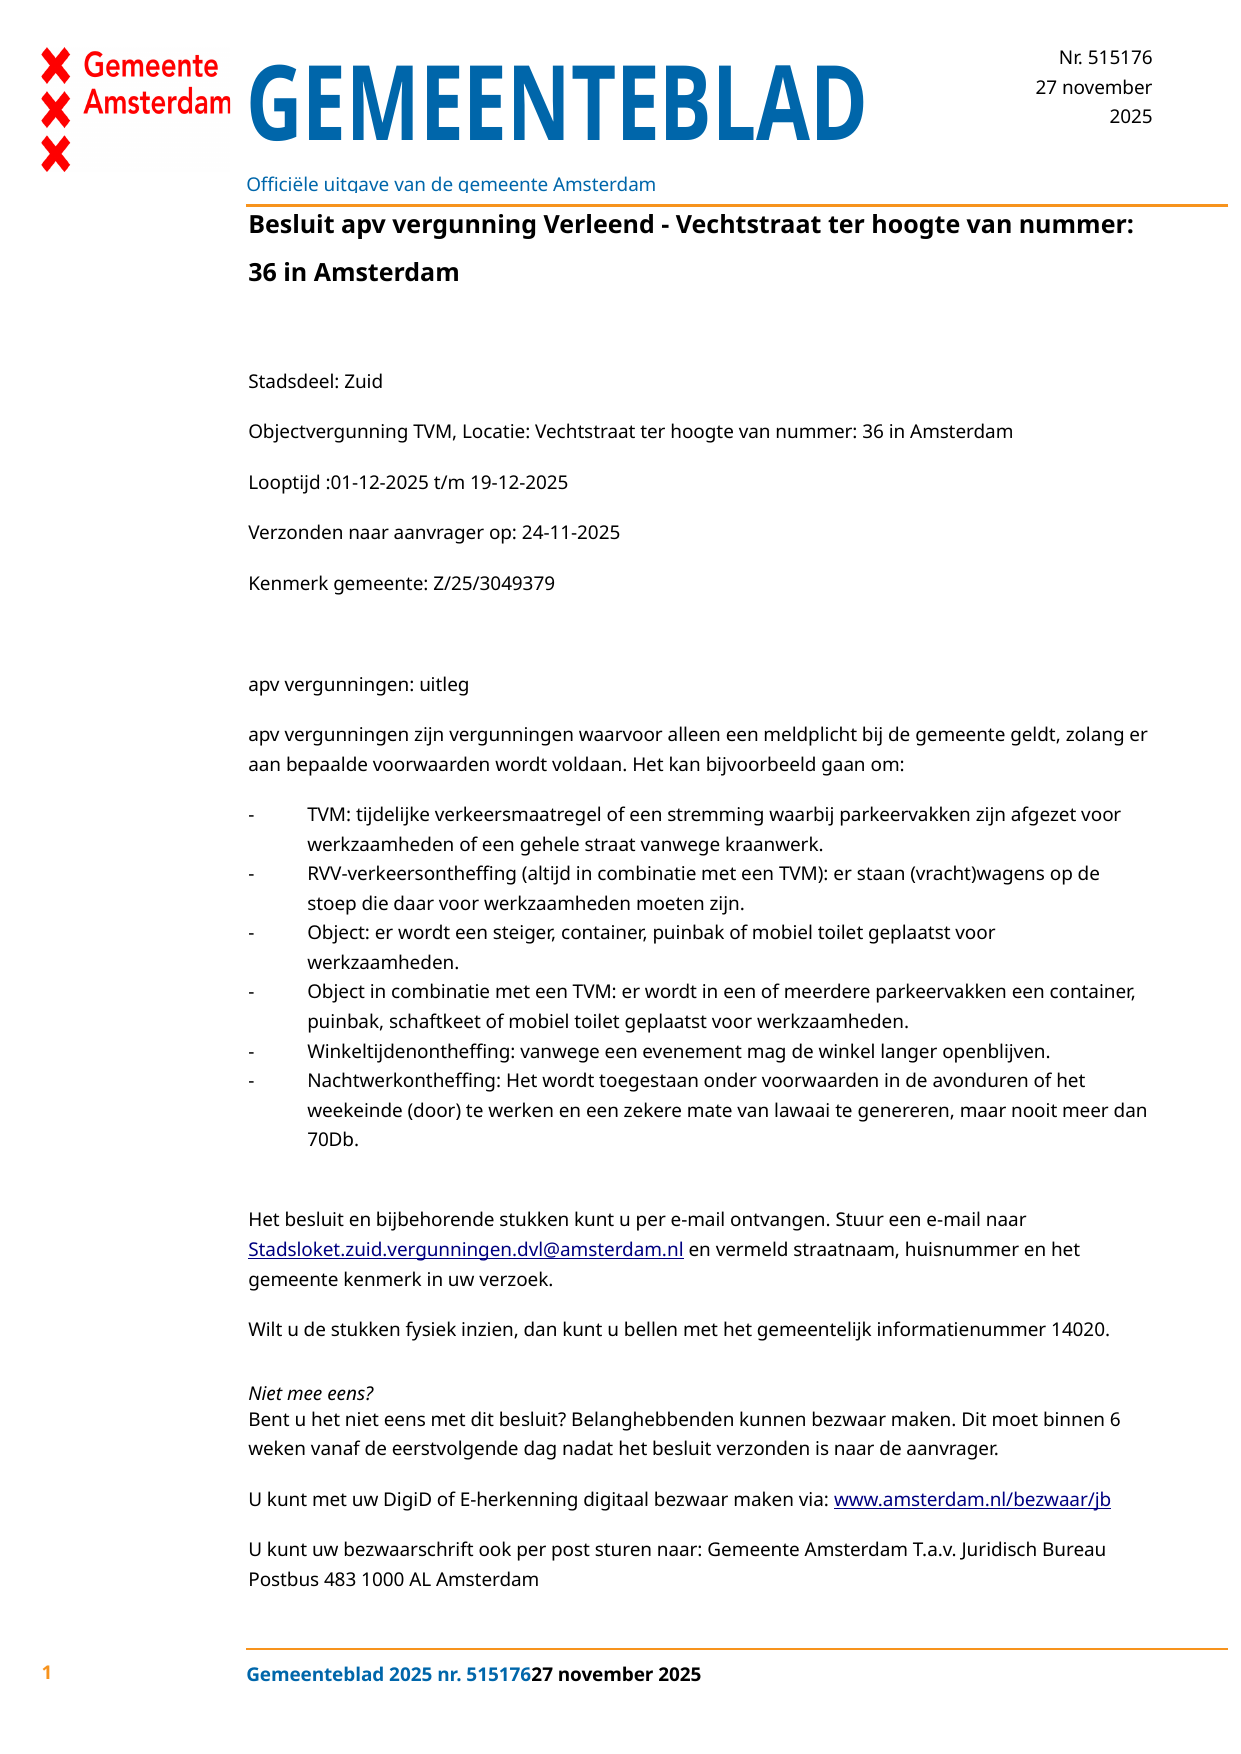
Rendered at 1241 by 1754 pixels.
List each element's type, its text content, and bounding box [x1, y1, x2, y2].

text apv vergunningen: uitleg [248, 671, 1152, 697]
text apv vergunningen zijn vergunningen waarvoor alleen een meldplicht bij de gemeente geldt, zolang er aan bepaalde voorwaarden wordt voldaan. Het kan bijvoorbeeld gaan om: [248, 721, 1152, 777]
text U kunt met uw DigiD of E-herkenning digitaal bezwaar maken via: www.amsterdam.nl/bezwaar/jb [248, 1486, 1152, 1512]
text Objectvergunning TVM, Locatie: Vechtstraat ter hoogte van nummer: 36 in Amsterdam [248, 419, 1152, 444]
text Stadsdeel: Zuid [248, 368, 1152, 394]
text Kenmerk gemeente: Z/25/3049379 [248, 570, 1152, 596]
text Niet mee eens? [248, 1380, 1152, 1406]
list RVV-verkeersontheffing (altijd in combinatie met een TVM): er staan (vracht)wagens op de stoep die daar voor werkzaamheden moeten zijn. [248, 860, 1152, 916]
text Wilt u de stukken fysiek inzien, dan kunt u bellen met het gemeentelijk informatienummer 14020. [248, 1316, 1152, 1342]
text Verzonden naar aanvrager op: 24-11-2025 [248, 519, 1152, 545]
text U kunt uw bezwaarschrift ook per post sturen naar: Gemeente Amsterdam T.a.v. Juridisch Bureau Postbus 483 1000 AL Amsterdam [248, 1536, 1152, 1592]
list TVM: tijdelijke verkeersmaatregel of een stremming waarbij parkeervakken zijn afgezet voor werkzaamheden of een gehele straat vanwege kraanwerk. [248, 801, 1152, 857]
text Looptijd :01-12-2025 t/m 19-12-2025 [248, 469, 1152, 495]
picture [41, 47, 231, 172]
list Nachtwerkontheffing: Het wordt toegestaan onder voorwaarden in de avonduren of het weekeinde (door) te werken en een zekere mate van lawaai te genereren, maar nooit meer dan 70Db. [248, 1067, 1152, 1152]
list Object: er wordt een steiger, container, puinbak of mobiel toilet geplaatst voor werkzaamheden. [248, 919, 1152, 975]
text Besluit apv vergunning Verleend - Vechtstraat ter hoogte van nummer: 36 in Amsterdam [248, 207, 1152, 288]
text Het besluit en bijbehorende stukken kunt u per e-mail ontvangen. Stuur een e-mail naar Stadsloket.zuid.vergunningen.dvl@amsterdam.nl en vermeld straatnaam, huisnummer en het gemeente kenmerk in uw verzoek. [248, 1207, 1152, 1292]
text Bent u het niet eens met dit besluit? Belanghebbenden kunnen bezwaar maken. Dit moet binnen 6 weken vanaf de eerstvolgende dag nadat het besluit verzonden is naar de aanvrager. [248, 1406, 1152, 1461]
list Object in combinatie met een TVM: er wordt in een of meerdere parkeervakken een container, puinbak, schaftkeet of mobiel toilet geplaatst voor werkzaamheden. [248, 979, 1152, 1034]
list Winkeltijdenontheffing: vanwege een evenement mag de winkel langer openblijven. [248, 1038, 1152, 1064]
